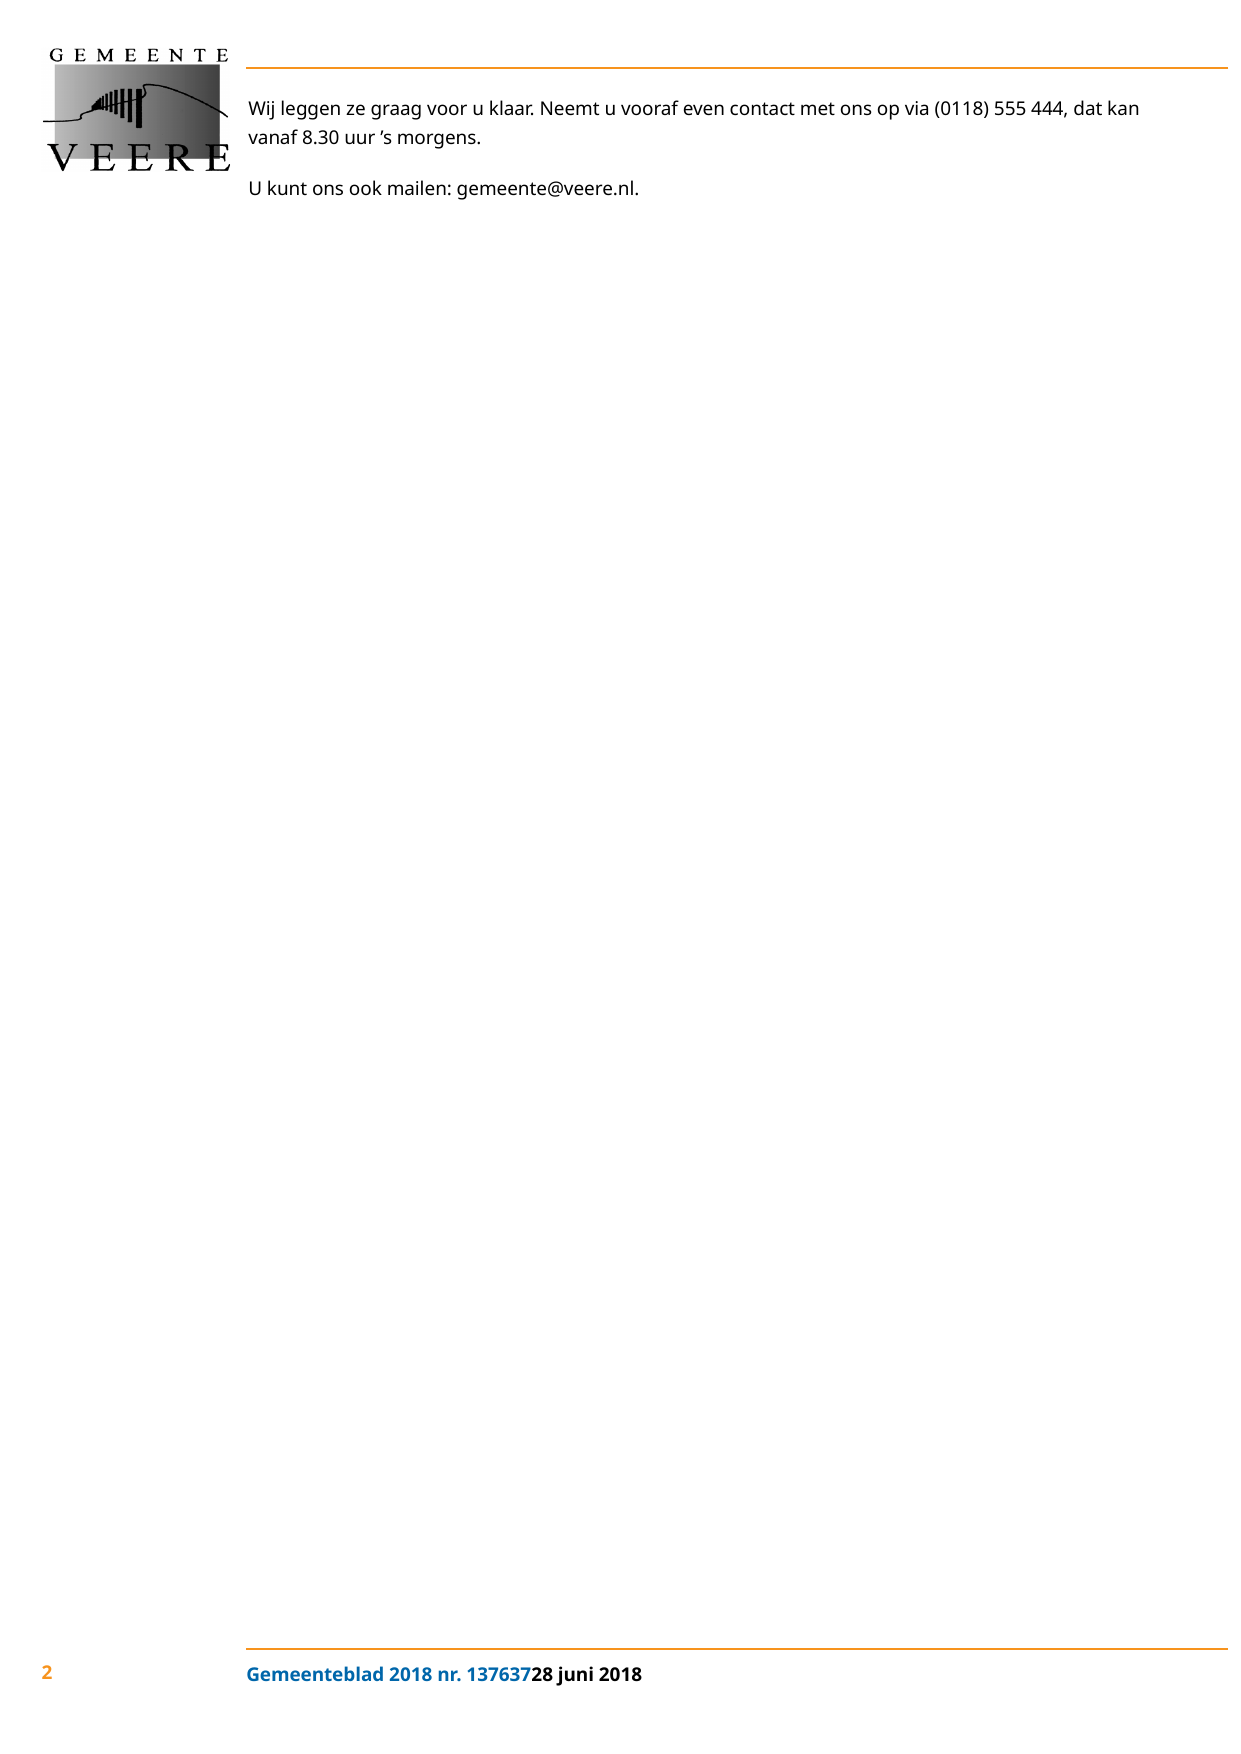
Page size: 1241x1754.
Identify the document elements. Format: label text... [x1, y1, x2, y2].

text Wij leggen ze graag voor u klaar. Neemt u vooraf even contact met ons op via (0118) 555 444, dat kan vanaf 8.30 uur ’s morgens. [248, 95, 1152, 150]
picture [41, 47, 231, 172]
text U kunt ons ook mailen: gemeente@veere.nl. [248, 175, 1152, 201]
